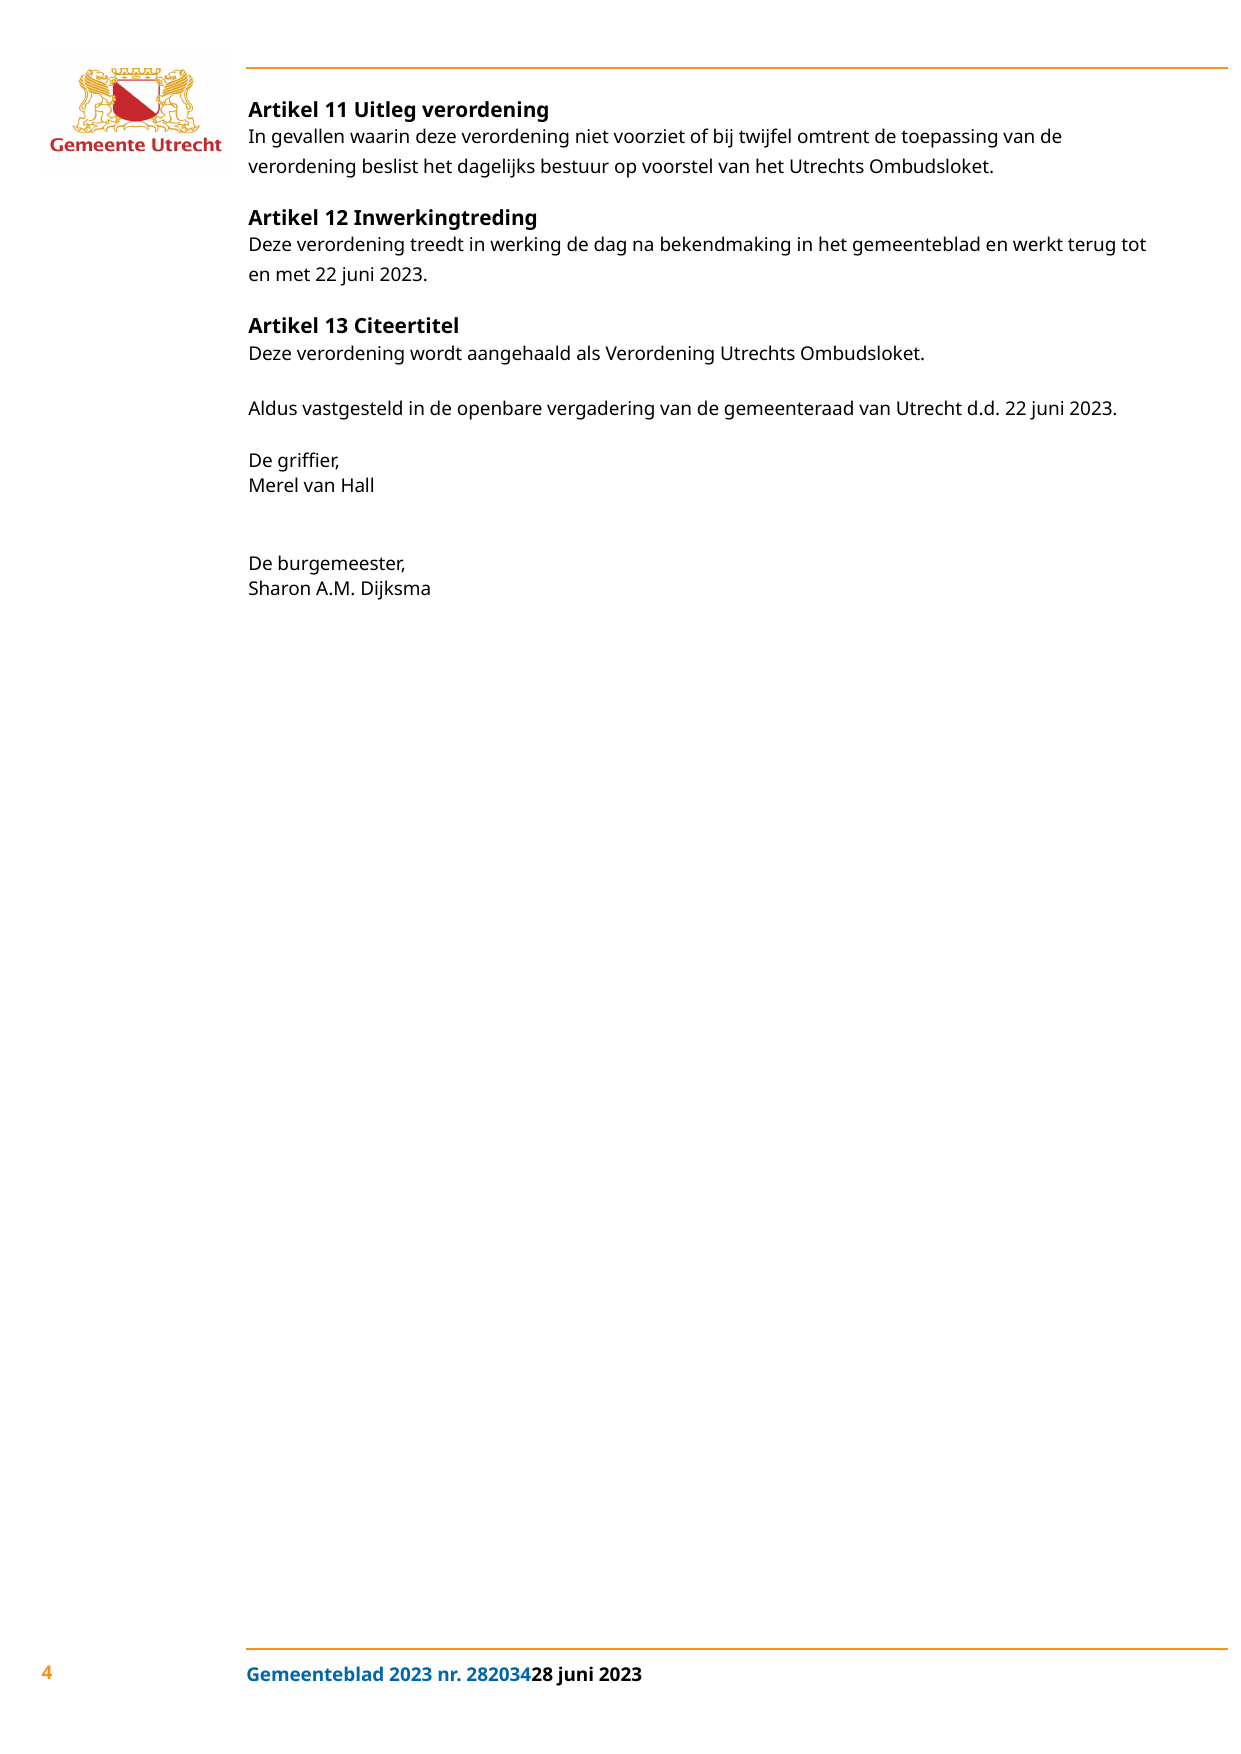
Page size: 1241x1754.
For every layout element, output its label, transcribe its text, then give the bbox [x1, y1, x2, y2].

text In gevallen waarin deze verordening niet voorziet of bij twijfel omtrent de toepassing van de verordening beslist het dagelijks bestuur op voorstel van het Utrechts Ombudsloket. [248, 123, 1152, 178]
text Artikel 13 Citeertitel [248, 312, 1152, 340]
text Deze verordening wordt aangehaald als Verordening Utrechts Ombudsloket. [248, 340, 1152, 366]
text Merel van Hall [248, 473, 1152, 498]
text De burgemeester, [248, 550, 1152, 576]
text Deze verordening treedt in werking de dag na bekendmaking in het gemeenteblad en werkt terug tot en met 22 juni 2023. [248, 232, 1152, 287]
picture [41, 47, 231, 172]
text Aldus vastgesteld in de openbare vergadering van de gemeenteraad van Utrecht d.d. 22 juni 2023. [248, 395, 1152, 421]
text Artikel 11 Uitleg verordening [248, 95, 1152, 123]
text Sharon A.M. Dijksma [248, 576, 1152, 601]
text Artikel 12 Inwerkingtreding [248, 203, 1152, 232]
text De griffier, [248, 447, 1152, 473]
